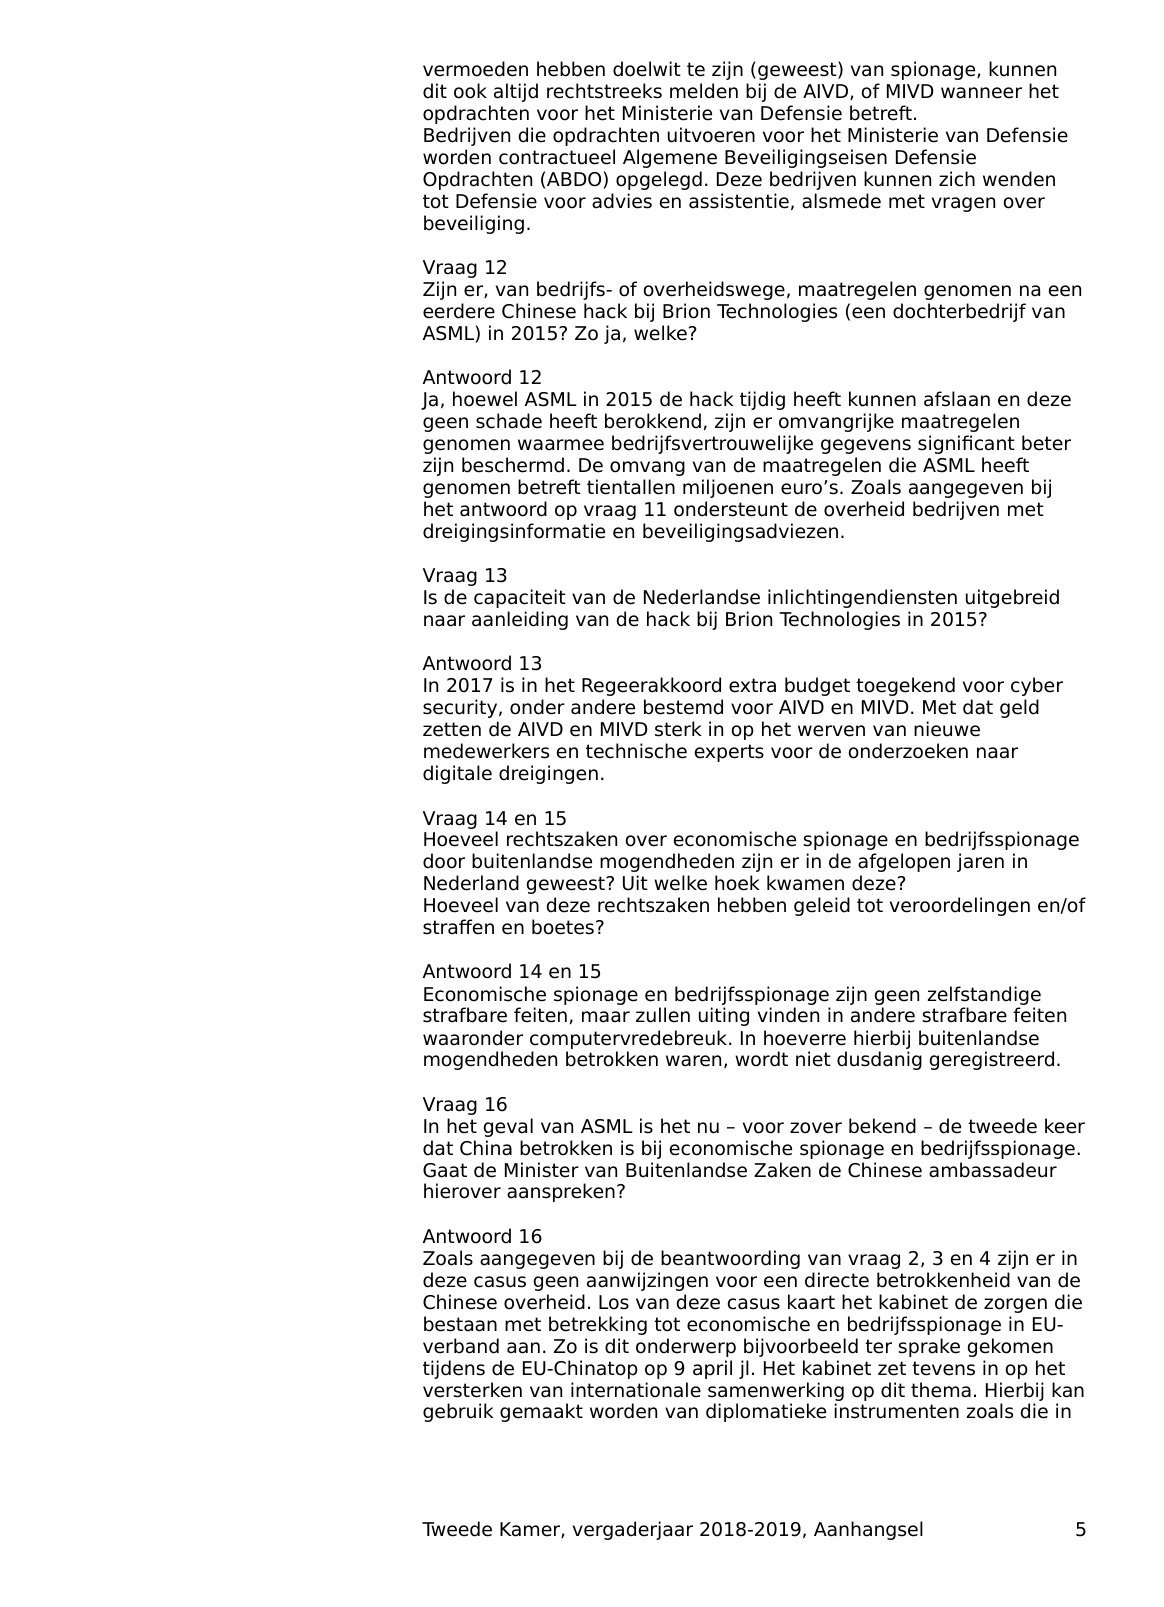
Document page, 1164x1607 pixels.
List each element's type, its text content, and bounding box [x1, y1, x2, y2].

text Antwoord 16 [422, 1226, 1087, 1248]
text Hoeveel rechtszaken over economische spionage en bedrijfsspionage door buitenlandse mogendheden zijn er in de afgelopen jaren in Nederland geweest? Uit welke hoek kwamen deze? [422, 829, 1087, 895]
text Is de capaciteit van de Nederlandse inlichtingendiensten uitgebreid naar aanleiding van de hack bij Brion Technologies in 2015? [422, 587, 1087, 631]
text Bedrijven die opdrachten uitvoeren voor het Ministerie van Defensie worden contractueel Algemene Beveiligingseisen Defensie Opdrachten (ABDO) opgelegd. Deze bedrijven kunnen zich wenden tot Defensie voor advies en assistentie, alsmede met vragen over beveiliging. [422, 125, 1087, 235]
text In 2017 is in het Regeerakkoord extra budget toegekend voor cyber security, onder andere bestemd voor AIVD en MIVD. Met dat geld zetten de AIVD en MIVD sterk in op het werven van nieuwe medewerkers en technische experts voor de onderzoeken naar digitale dreigingen. [422, 675, 1087, 785]
text Vraag 16 [422, 1093, 1087, 1116]
text Ja, hoewel ASML in 2015 de hack tijdig heeft kunnen afslaan en deze geen schade heeft berokkend, zijn er omvangrijke maatregelen genomen waarmee bedrijfsvertrouwelijke gegevens significant beter zijn beschermd. De omvang van de maatregelen die ASML heeft genomen betreft tientallen miljoenen euro’s. Zoals aangegeven bij het antwoord op vraag 11 ondersteunt de overheid bedrijven met dreigingsinformatie en beveiligingsadviezen. [422, 389, 1087, 543]
text In het geval van ASML is het nu – voor zover bekend – de tweede keer dat China betrokken is bij economische spionage en bedrijfsspionage. Gaat de Minister van Buitenlandse Zaken de Chinese ambassadeur hierover aanspreken? [422, 1116, 1087, 1203]
text Antwoord 12 [422, 367, 1087, 389]
text Antwoord 13 [422, 653, 1087, 675]
text vermoeden hebben doelwit te zijn (geweest) van spionage, kunnen dit ook altijd rechtstreeks melden bij de AIVD, of MIVD wanneer het opdrachten voor het Ministerie van Defensie betreft. [422, 59, 1087, 125]
text Zoals aangegeven bij de beantwoording van vraag 2, 3 en 4 zijn er in deze casus geen aanwijzingen voor een directe betrokkenheid van de Chinese overheid. Los van deze casus kaart het kabinet de zorgen die bestaan met betrekking tot economische en bedrijfsspionage in EU-verband aan. Zo is dit onderwerp bijvoorbeeld ter sprake gekomen tijdens de EU-Chinatop op 9 april jl. Het kabinet zet tevens in op het versterken van internationale samenwerking op dit thema. Hierbij kan gebruik gemaakt worden van diplomatieke instrumenten zoals die in [422, 1248, 1087, 1423]
text Vraag 12 [422, 257, 1087, 279]
text Vraag 14 en 15 [422, 807, 1087, 829]
text Hoeveel van deze rechtszaken hebben geleid tot veroordelingen en/of straffen en boetes? [422, 895, 1087, 939]
text Vraag 13 [422, 565, 1087, 587]
text Antwoord 14 en 15 [422, 961, 1087, 983]
text Economische spionage en bedrijfsspionage zijn geen zelfstandige strafbare feiten, maar zullen uiting vinden in andere strafbare feiten waaronder computervredebreuk. In hoeverre hierbij buitenlandse mogendheden betrokken waren, wordt niet dusdanig geregistreerd. [422, 983, 1087, 1071]
text Zijn er, van bedrijfs- of overheidswege, maatregelen genomen na een eerdere Chinese hack bij Brion Technologies (een dochterbedrijf van ASML) in 2015? Zo ja, welke? [422, 279, 1087, 345]
